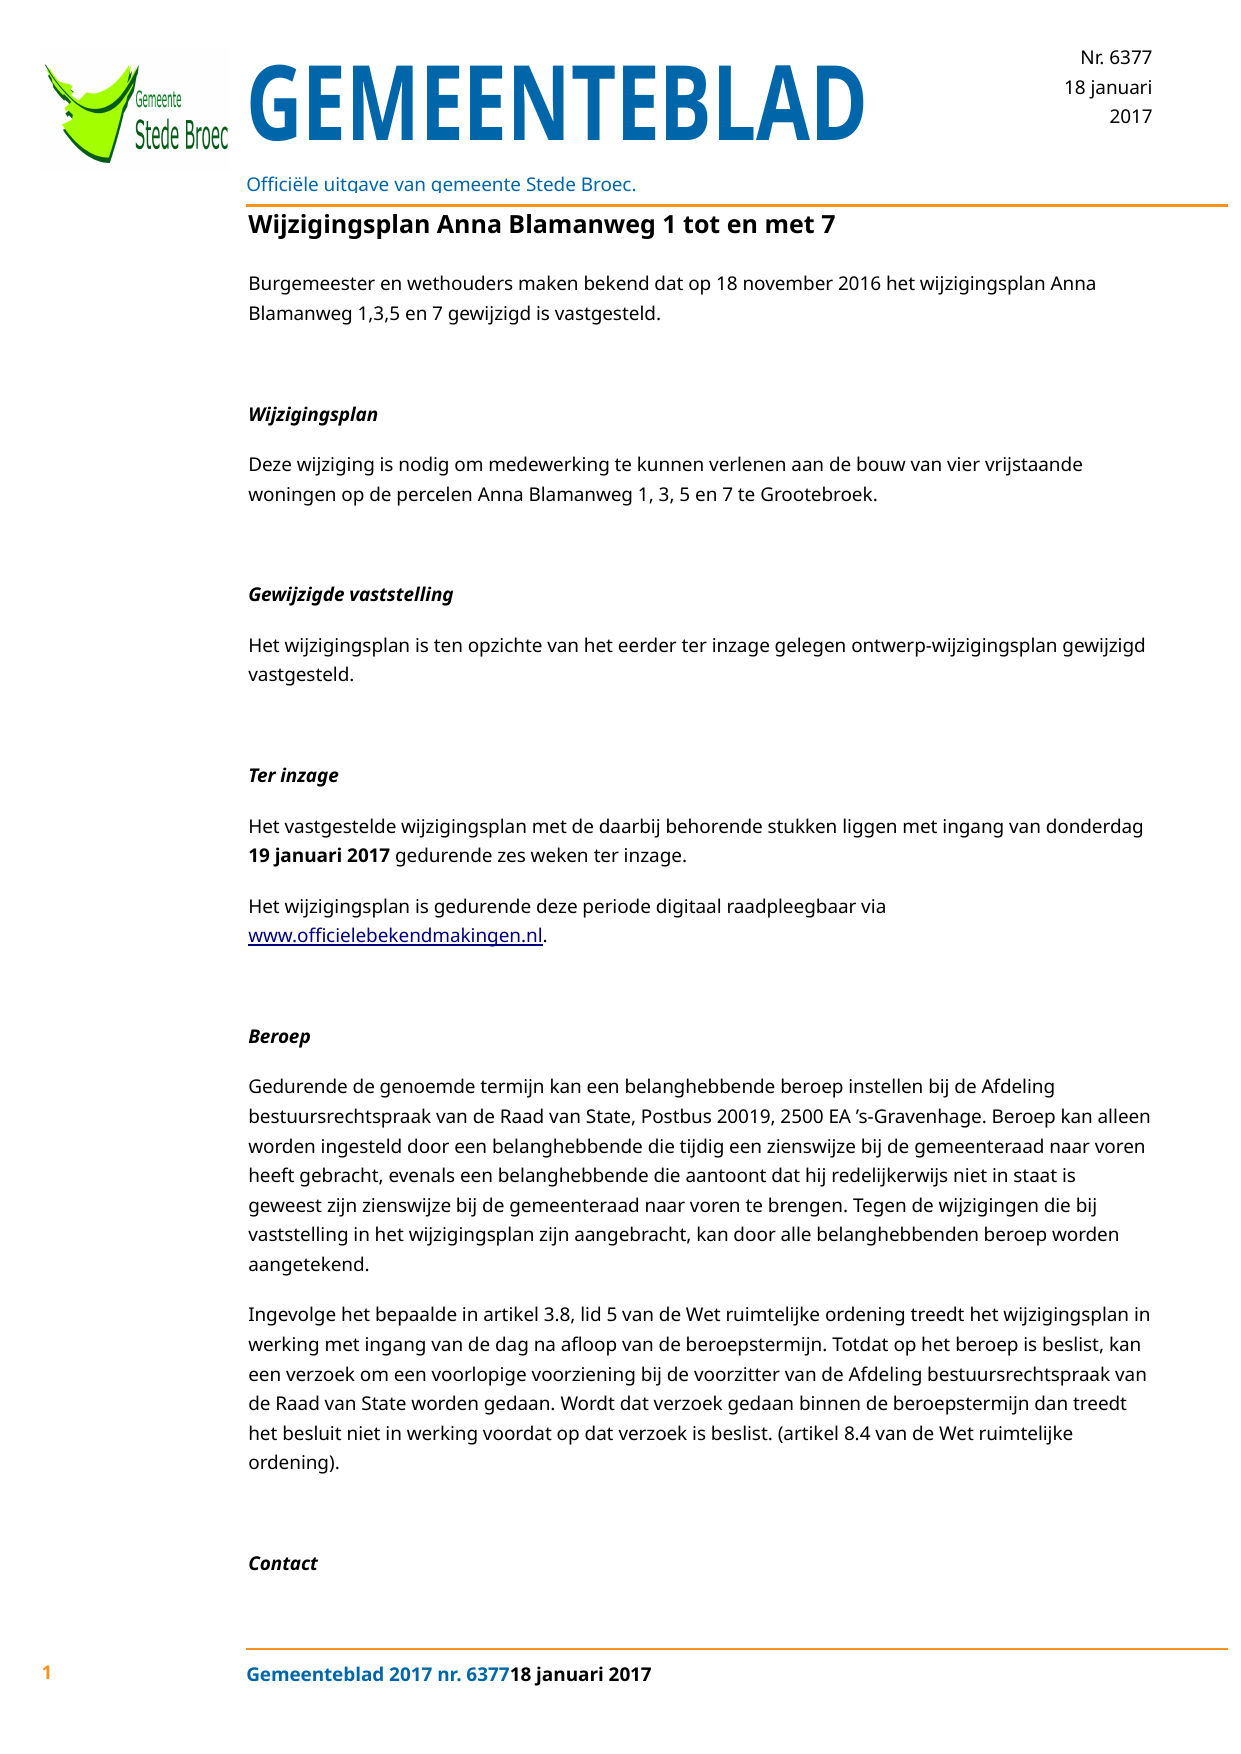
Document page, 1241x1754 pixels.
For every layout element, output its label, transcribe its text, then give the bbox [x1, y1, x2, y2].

text Het wijzigingsplan is ten opzichte van het eerder ter inzage gelegen ontwerp-wijzigingsplan gewijzigd vastgesteld. [248, 632, 1152, 687]
text Wijzigingsplan [248, 401, 1152, 426]
text Deze wijziging is nodig om medewerking te kunnen verlenen aan de bouw van vier vrijstaande woningen op de percelen Anna Blamanweg 1, 3, 5 en 7 te Grootebroek. [248, 451, 1152, 506]
picture [41, 47, 231, 172]
text Wijzigingsplan Anna Blamanweg 1 tot en met 7 [248, 207, 1152, 241]
text Gewijzigde vaststelling [248, 582, 1152, 607]
text Gedurende de genoemde termijn kan een belanghebbende beroep instellen bij de Afdeling bestuursrechtspraak van de Raad van State, Postbus 20019, 2500 EA ’s-Gravenhage. Beroep kan alleen worden ingesteld door een belanghebbende die tijdig een zienswijze bij de gemeenteraad naar voren heeft gebracht, evenals een belanghebbende die aantoont dat hij redelijkerwijs niet in staat is geweest zijn zienswijze bij de gemeenteraad naar voren te brengen. Tegen de wijzigingen die bij vaststelling in het wijzigingsplan zijn aangebracht, kan door alle belanghebbenden beroep worden aangetekend. [248, 1074, 1152, 1277]
text Contact [248, 1550, 1152, 1576]
text Ingevolge het bepaalde in artikel 3.8, lid 5 van de Wet ruimtelijke ordening treedt het wijzigingsplan in werking met ingang van de dag na afloop van de beroepstermijn. Totdat op het beroep is beslist, kan een verzoek om een voorlopige voorziening bij de voorzitter van de Afdeling bestuursrechtspraak van de Raad van State worden gedaan. Wordt dat verzoek gedaan binnen de beroepstermijn dan treedt het besluit niet in werking voordat op dat verzoek is beslist. (artikel 8.4 van de Wet ruimtelijke ordening). [248, 1302, 1152, 1475]
text Ter inzage [248, 762, 1152, 788]
text Beroep [248, 1023, 1152, 1049]
text Het vastgestelde wijzigingsplan met de daarbij behorende stukken liggen met ingang van donderdag 19 januari 2017 gedurende zes weken ter inzage. [248, 813, 1152, 868]
text Het wijzigingsplan is gedurende deze periode digitaal raadpleegbaar via www.officielebekendmakingen.nl. [248, 893, 1152, 948]
text Burgemeester en wethouders maken bekend dat op 18 november 2016 het wijzigingsplan Anna Blamanweg 1,3,5 en 7 gewijzigd is vastgesteld. [248, 270, 1152, 326]
